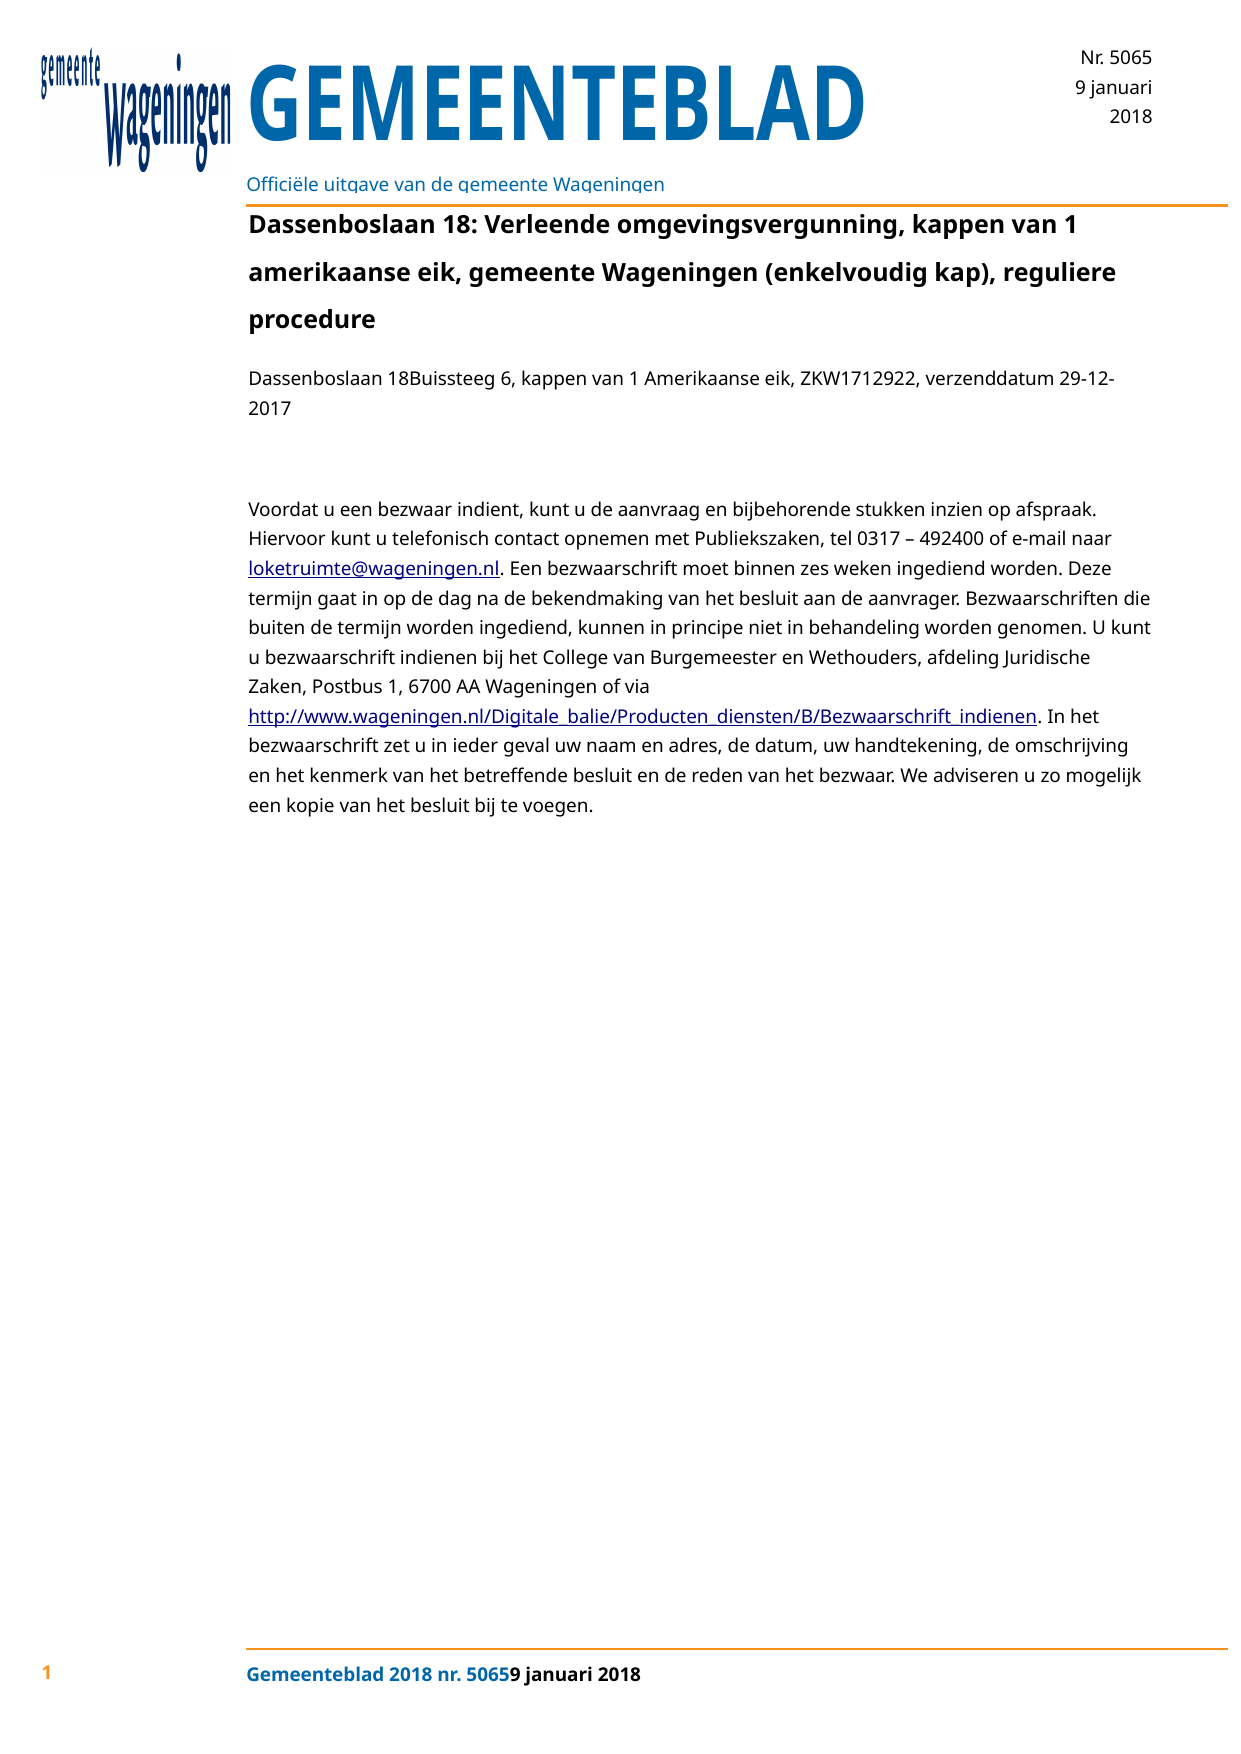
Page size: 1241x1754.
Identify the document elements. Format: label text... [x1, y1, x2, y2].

text Dassenboslaan 18: Verleende omgevingsvergunning, kappen van 1 amerikaanse eik, gemeente Wageningen (enkelvoudig kap), reguliere procedure [248, 207, 1152, 336]
picture [41, 47, 231, 172]
text Dassenboslaan 18Buissteeg 6, kappen van 1 Amerikaanse eik, ZKW1712922, verzenddatum 29-12-2017 [248, 366, 1152, 421]
text Voordat u een bezwaar indient, kunt u de aanvraag en bijbehorende stukken inzien op afspraak. Hiervoor kunt u telefonisch contact opnemen met Publiekszaken, tel 0317 – 492400 of e-mail naar loketruimte@wageningen.nl. Een bezwaarschrift moet binnen zes weken ingediend worden. Deze termijn gaat in op de dag na de bekendmaking van het besluit aan de aanvrager. Bezwaarschriften die buiten de termijn worden ingediend, kunnen in principe niet in behandeling worden genomen. U kunt u bezwaarschrift indienen bij het College van Burgemeester en Wethouders, afdeling Juridische Zaken, Postbus 1, 6700 AA Wageningen of via http://www.wageningen.nl/Digitale_balie/Producten_diensten/B/Bezwaarschrift_indienen. In het bezwaarschrift zet u in ieder geval uw naam en adres, de datum, uw handtekening, de omschrijving en het kenmerk van het betreffende besluit en de reden van het bezwaar. We adviseren u zo mogelijk een kopie van het besluit bij te voegen. [248, 496, 1152, 817]
